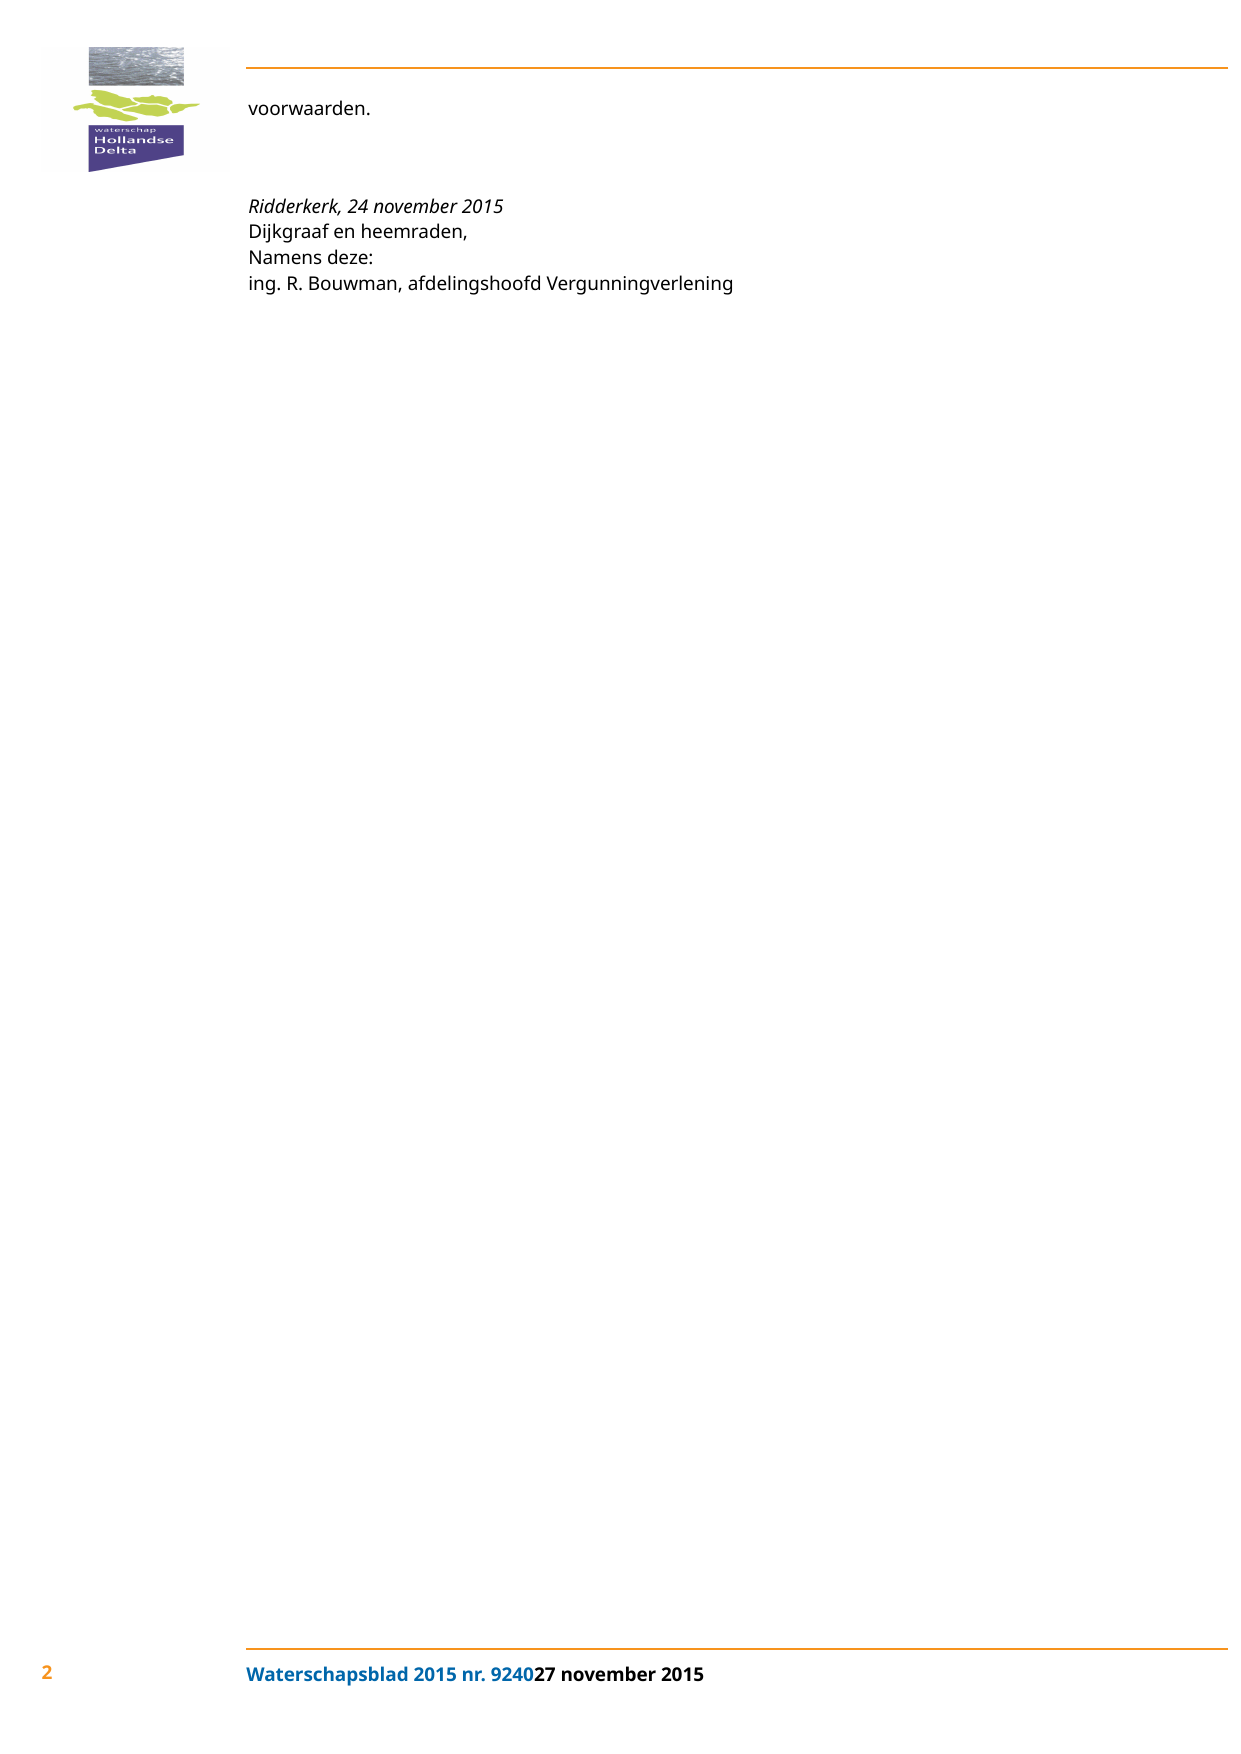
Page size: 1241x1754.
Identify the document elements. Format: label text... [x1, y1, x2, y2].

text Dijkgraaf en heemraden, [248, 219, 1152, 244]
picture [41, 47, 231, 172]
text Namens deze: [248, 244, 1152, 270]
text Ridderkerk, 24 november 2015 [248, 193, 1152, 219]
text ing. R. Bouwman, afdelingshoofd Vergunningverlening [248, 270, 1152, 296]
text voorwaarden. [248, 95, 1152, 121]
